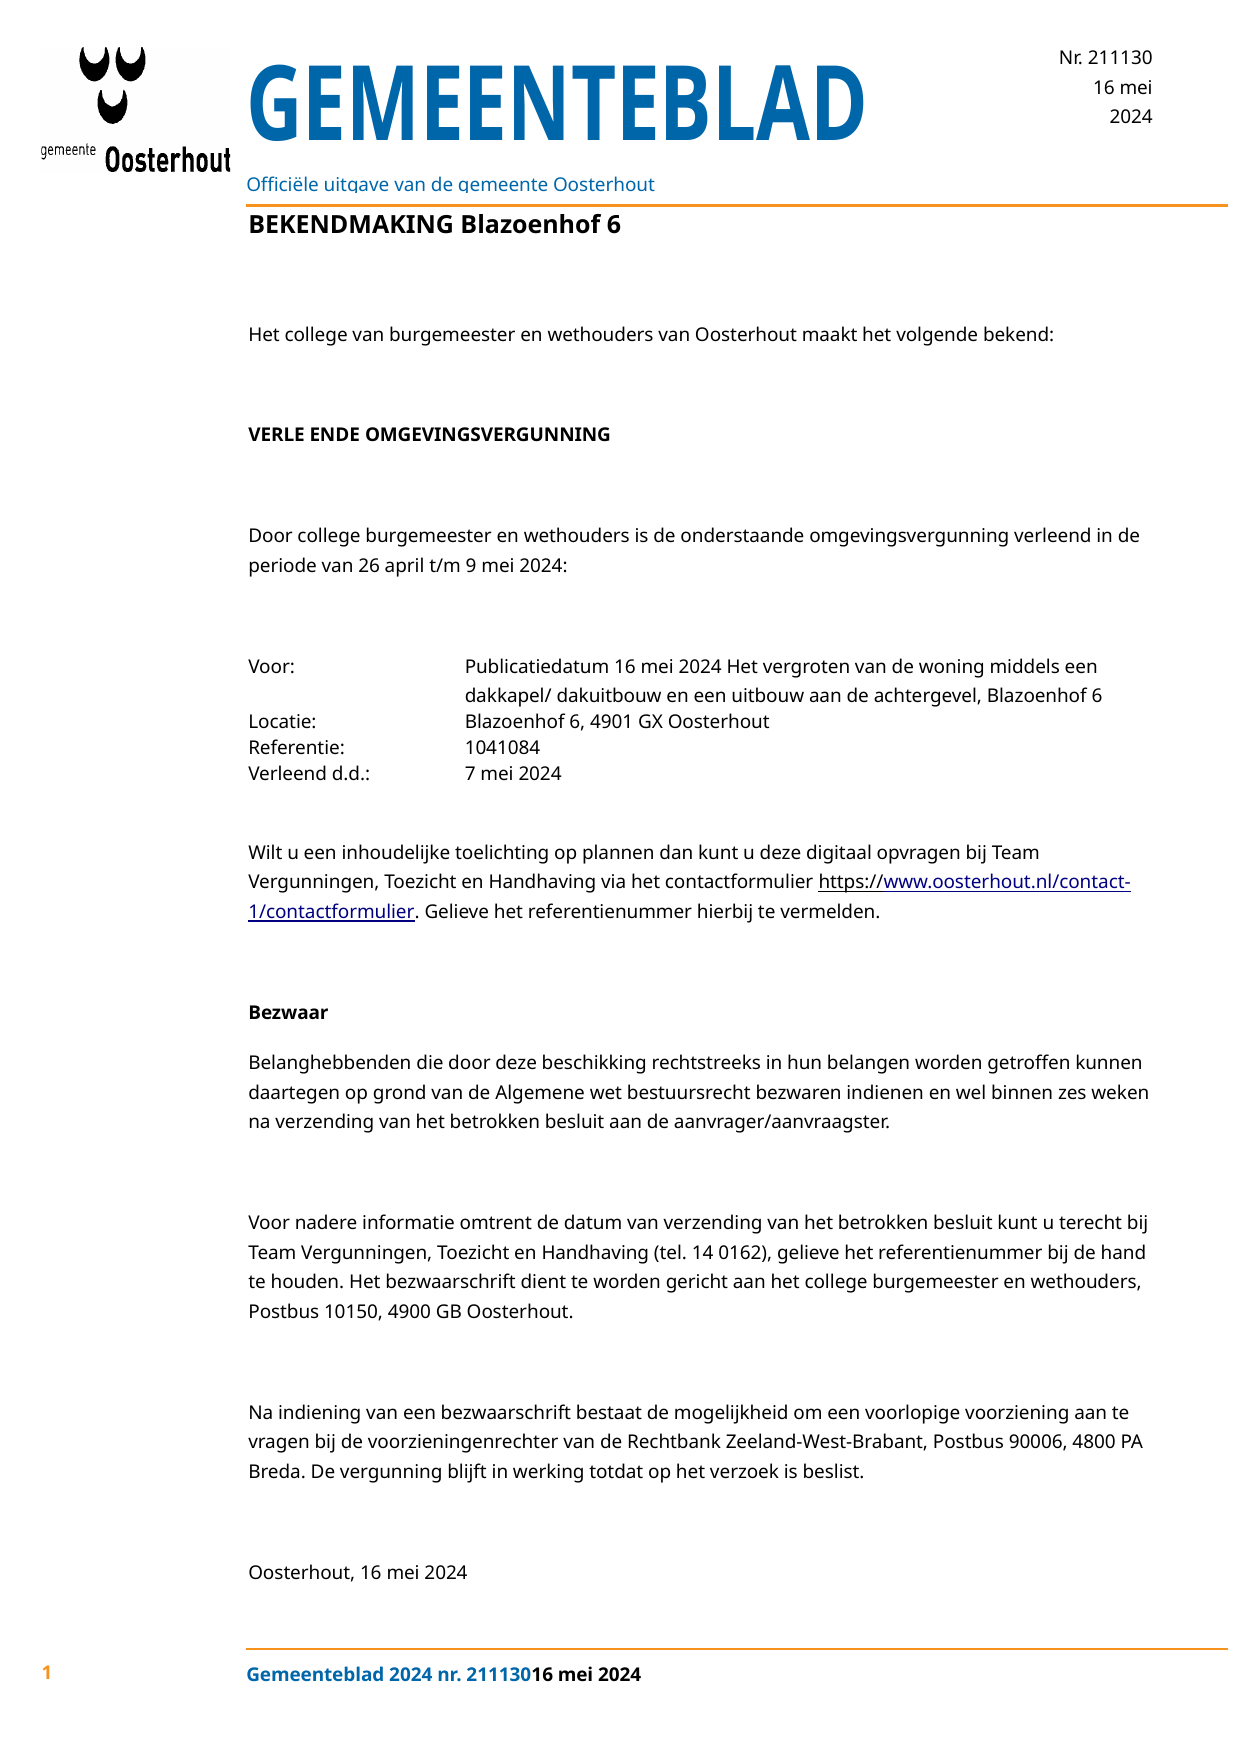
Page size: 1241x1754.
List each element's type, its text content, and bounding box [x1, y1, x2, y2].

text BEKENDMAKING Blazoenhof 6 [248, 207, 1152, 241]
table_cell 1041084 [465, 734, 1152, 760]
table_cell 7 mei 2024 [465, 760, 1152, 785]
text VERLE ENDE OMGEVINGSVERGUNNING [248, 422, 1152, 447]
text Belanghebbenden die door deze beschikking rechtstreeks in hun belangen worden getroffen kunnen daartegen op grond van de Algemene wet bestuursrecht bezwaren indienen en wel binnen zes weken na verzending van het betrokken besluit aan de aanvrager/aanvraagster. [248, 1049, 1152, 1134]
text Door college burgemeester en wethouders is de onderstaande omgevingsvergunning verleend in de periode van 26 april t/m 9 mei 2024: [248, 522, 1152, 578]
table_cell Referentie: [248, 734, 464, 760]
text Wilt u een inhoudelijke toelichting op plannen dan kunt u deze digitaal opvragen bij Team Vergunningen, Toezicht en Handhaving via het contactformulier https://www.oosterhout.nl/contact-1/contactformulier. Gelieve het referentienummer hierbij te vermelden. [248, 839, 1152, 924]
table_cell Locatie: [248, 708, 464, 734]
text Bezwaar [248, 999, 1152, 1025]
table_header Publicatiedatum 16 mei 2024 Het vergroten van de woning middels een dakkapel/ dakuitbouw en een uitbouw aan de achtergevel, Blazoenhof 6 [465, 653, 1152, 708]
table_cell Blazoenhof 6, 4901 GX Oosterhout [465, 708, 1152, 734]
text Het college van burgemeester en wethouders van Oosterhout maakt het volgende bekend: [248, 321, 1152, 346]
text Voor nadere informatie omtrent de datum van verzending van het betrokken besluit kunt u terecht bij Team Vergunningen, Toezicht en Handhaving (tel. 14 0162), gelieve het referentienummer bij de hand te houden. Het bezwaarschrift dient te worden gericht aan het college burgemeester en wethouders, Postbus 10150, 4900 GB Oosterhout. [248, 1209, 1152, 1324]
table_cell Verleend d.d.: [248, 760, 464, 785]
text Na indiening van een bezwaarschrift bestaat de mogelijkheid om een voorlopige voorziening aan te vragen bij de voorzieningenrechter van de Rechtbank Zeeland-West-Brabant, Postbus 90006, 4800 PA Breda. De vergunning blijft in werking totdat op het verzoek is beslist. [248, 1399, 1152, 1484]
picture [41, 47, 231, 172]
table_header Voor: [248, 653, 464, 708]
text Oosterhout, 16 mei 2024 [248, 1559, 1152, 1585]
